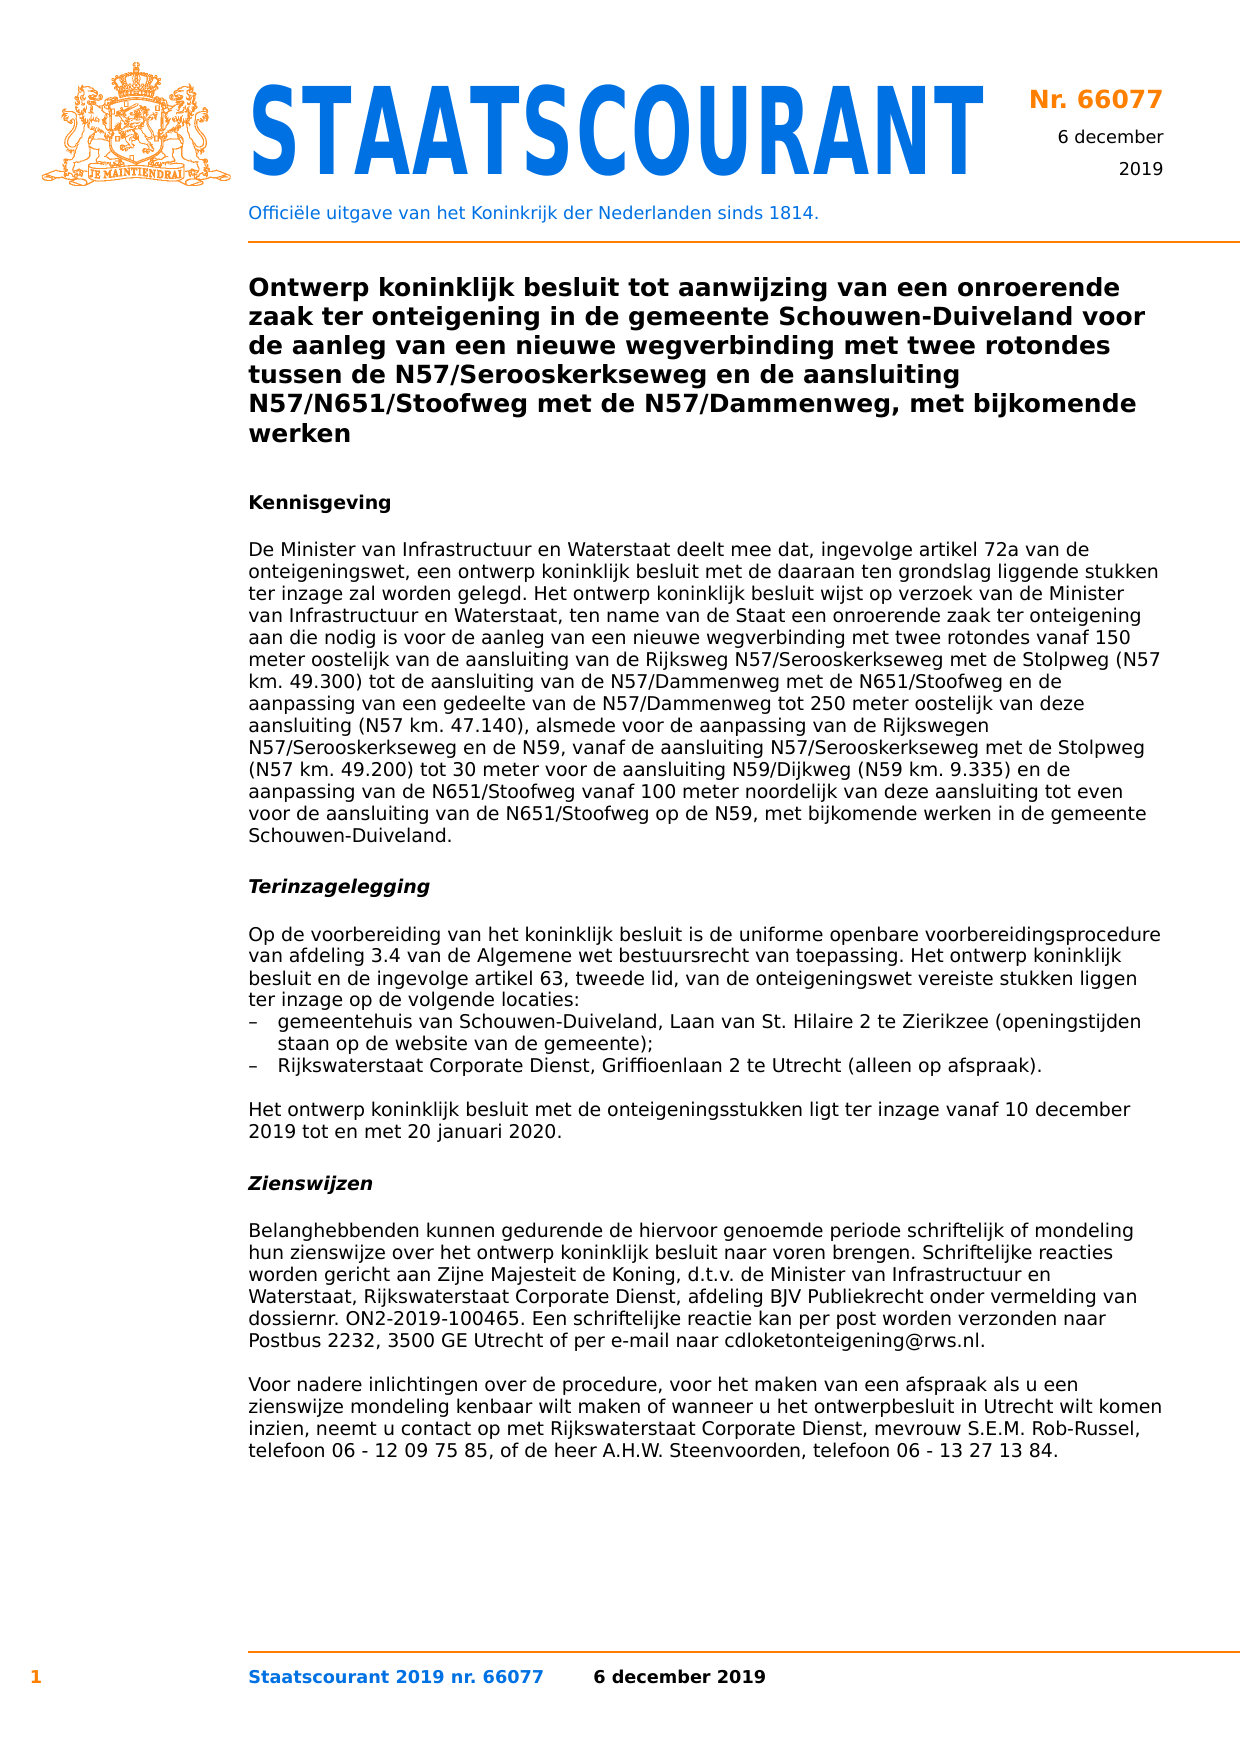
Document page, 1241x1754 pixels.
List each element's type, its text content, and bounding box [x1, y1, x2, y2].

table_header Nr. 66077 [998, 62, 1240, 121]
text Belanghebbenden kunnen gedurende de hiervoor genoemde periode schriftelijk of mondeling hun zienswijze over het ontwerp koninklijk besluit naar voren brengen. Schriftelijke reacties worden gericht aan Zijne Majesteit de Koning, d.t.v. de Minister van Infrastructuur en Waterstaat, Rijkswaterstaat Corporate Dienst, afdeling BJV Publiekrecht onder vermelding van dossiernr. ON2-2019-100465. Een schriftelijke reactie kan per post worden verzonden naar Postbus 2232, 3500 GE Utrecht of per e-mail naar cdloketonteigening@rws.nl. [248, 1220, 1163, 1352]
table_cell 6 december [998, 121, 1240, 153]
table_header [25, 62, 248, 241]
text Voor nadere inlichtingen over de procedure, voor het maken van een afspraak als u een zienswijze mondeling kenbaar wilt maken of wanneer u het ontwerpbesluit in Utrecht wilt komen inzien, neemt u contact op met Rijkswaterstaat Corporate Dienst, mevrouw S.E.M. Rob-Russel, telefoon 06 - 12 09 75 85, of de heer A.H.W. Steenvoorden, telefoon 06 - 13 27 13 84. [248, 1374, 1163, 1462]
subtitle Ontwerp koninklijk besluit tot aanwijzing van een onroerende zaak ter onteigening in de gemeente Schouwen-Duiveland voor de aanleg van een nieuwe wegverbinding met twee rotondes tussen de N57/Serooskerkseweg en de aansluiting N57/N651/Stoofweg met de N57/Dammenweg, met bijkomende werken [248, 273, 1163, 448]
subtitle Terinzagelegging [248, 876, 1163, 898]
picture [41, 62, 231, 186]
text – gemeentehuis van Schouwen-Duiveland, Laan van St. Hilaire 2 te Zierikzee (openingstijden staan op de website van de gemeente); [248, 1011, 1163, 1055]
text Op de voorbereiding van het koninklijk besluit is de uniforme openbare voorbereidingsprocedure van afdeling 3.4 van de Algemene wet bestuursrecht van toepassing. Het ontwerp koninklijk besluit en de ingevolge artikel 63, tweede lid, van de onteigeningswet vereiste stukken liggen ter inzage op de volgende locaties: [248, 923, 1163, 1011]
text Het ontwerp koninklijk besluit met de onteigeningsstukken ligt ter inzage vanaf 10 december 2019 tot en met 20 januari 2020. [248, 1099, 1163, 1143]
table_cell Officiële uitgave van het Koninkrijk der Nederlanden sinds 1814. [248, 203, 1240, 241]
table_cell 2019 [998, 153, 1240, 203]
table_header STAATSCOURANT [248, 62, 998, 203]
subtitle Zienswijzen [248, 1173, 1163, 1195]
text De Minister van Infrastructuur en Waterstaat deelt mee dat, ingevolge artikel 72a van de onteigeningswet, een ontwerp koninklijk besluit met de daaraan ten grondslag liggende stukken ter inzage zal worden gelegd. Het ontwerp koninklijk besluit wijst op verzoek van de Minister van Infrastructuur en Waterstaat, ten name van de Staat een onroerende zaak ter onteigening aan die nodig is voor de aanleg van een nieuwe wegverbinding met twee rotondes vanaf 150 meter oostelijk van de aansluiting van de Rijksweg N57/Serooskerkseweg met de Stolpweg (N57 km. 49.300) tot de aansluiting van de N57/Dammenweg met de N651/Stoofweg en de aanpassing van een gedeelte van de N57/Dammenweg tot 250 meter oostelijk van deze aansluiting (N57 km. 47.140), alsmede voor de aanpassing van de Rijkswegen N57/Serooskerkseweg en de N59, vanaf de aansluiting N57/Serooskerkseweg met de Stolpweg (N57 km. 49.200) tot 30 meter voor de aansluiting N59/Dijkweg (N59 km. 9.335) en de aanpassing van de N651/Stoofweg vanaf 100 meter noordelijk van deze aansluiting tot even voor de aansluiting van de N651/Stoofweg op de N59, met bijkomende werken in de gemeente Schouwen-Duiveland. [248, 539, 1163, 846]
text – Rijkswaterstaat Corporate Dienst, Griffioenlaan 2 te Utrecht (alleen op afspraak). [248, 1055, 1163, 1077]
subtitle Kennisgeving [248, 492, 1163, 514]
